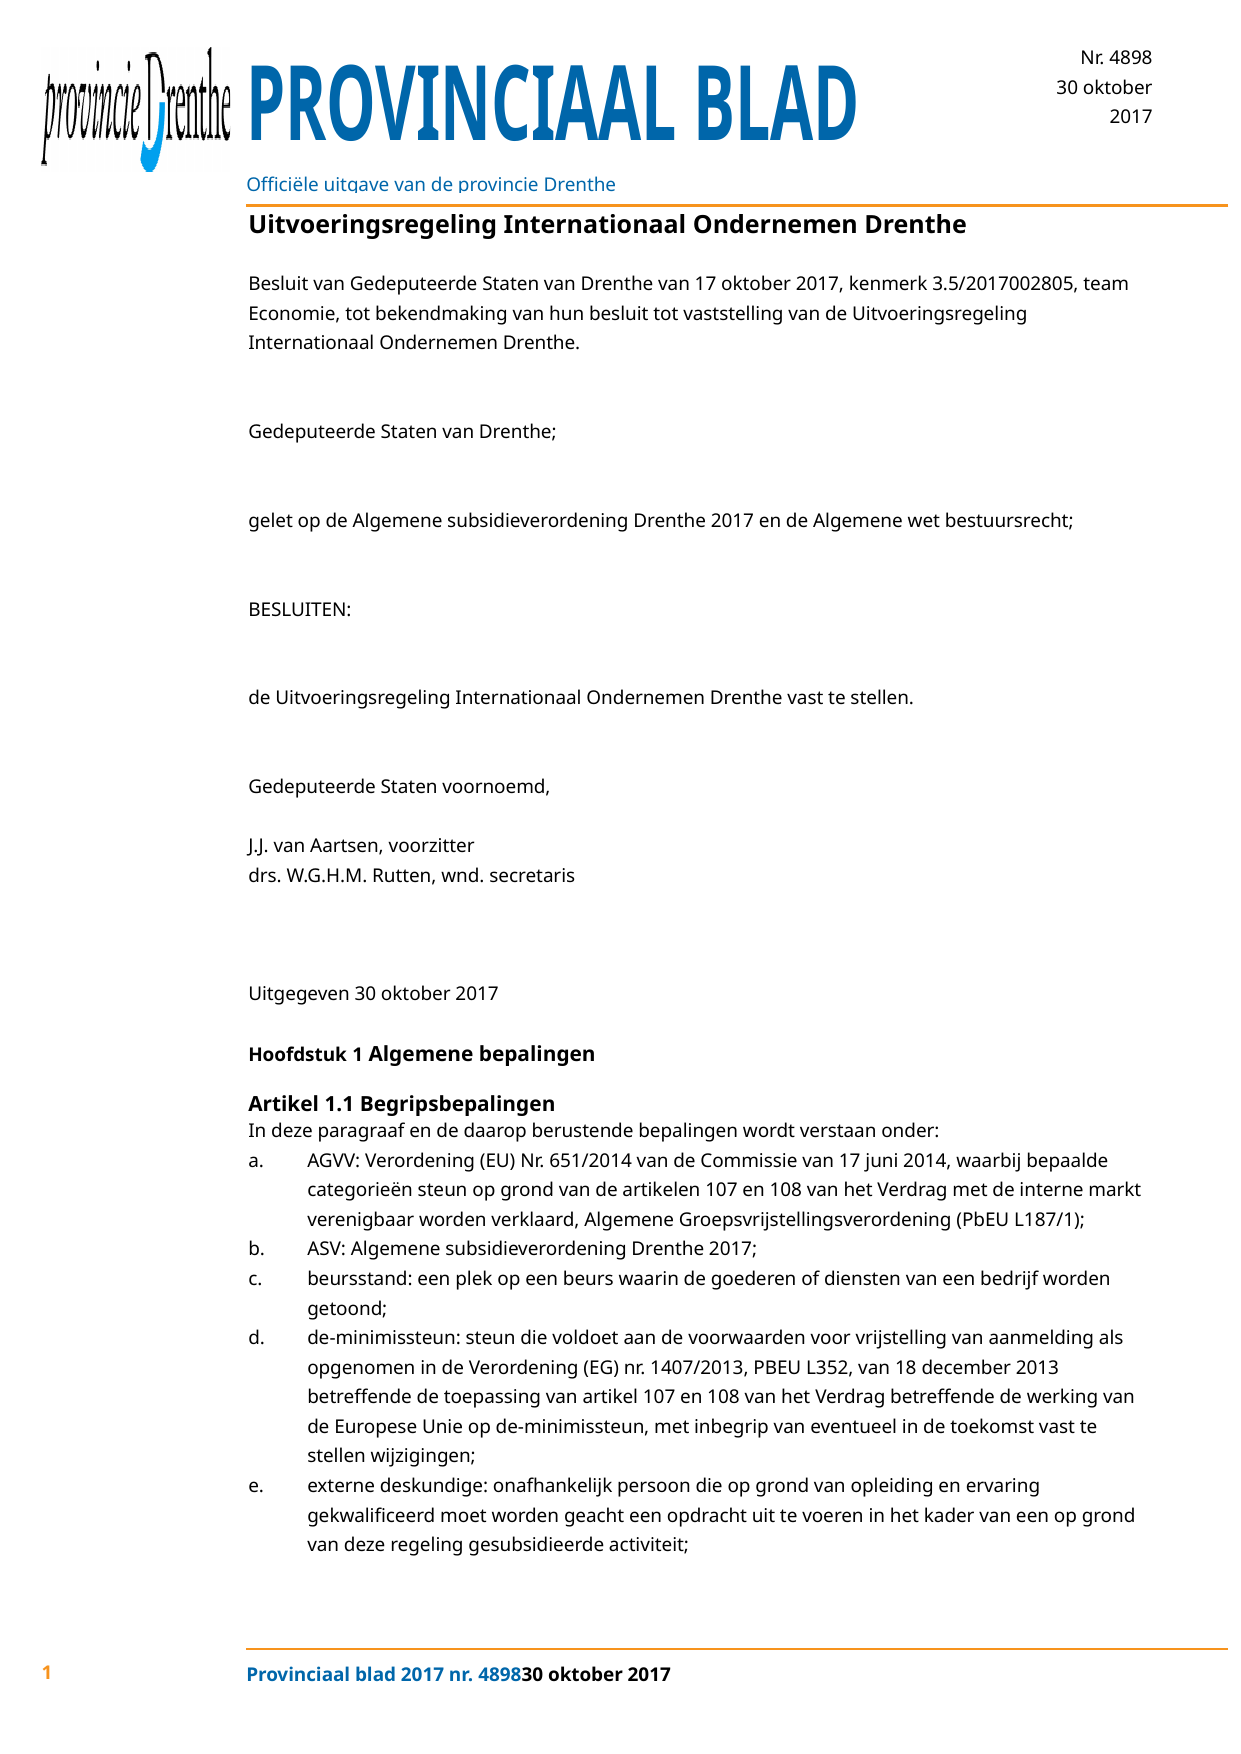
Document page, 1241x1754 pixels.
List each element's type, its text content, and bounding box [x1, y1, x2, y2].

list ASV: Algemene subsidieverordening Drenthe 2017; [248, 1236, 1152, 1261]
list de-minimissteun: steun die voldoet aan de voorwaarden voor vrijstelling van aanmelding als opgenomen in de Verordening (EG) nr. 1407/2013, PBEU L352, van 18 december 2013 betreffende de toepassing van artikel 107 en 108 van het Verdrag betreffende de werking van de Europese Unie op de-minimissteun, met inbegrip van eventueel in de toekomst vast te stellen wijzigingen; [248, 1324, 1152, 1468]
text Uitgegeven 30 oktober 2017 [248, 980, 1152, 1006]
text Gedeputeerde Staten voornoemd, [248, 773, 1152, 799]
list beursstand: een plek op een beurs waarin de goederen of diensten van een bedrijf worden getoond; [248, 1265, 1152, 1320]
text de Uitvoeringsregeling Internationaal Ondernemen Drenthe vast te stellen. [248, 684, 1152, 710]
text Hoofdstuk 1 Algemene bepalingen [248, 1039, 1152, 1068]
text gelet op de Algemene subsidieverordening Drenthe 2017 en de Algemene wet bestuursrecht; [248, 507, 1152, 533]
text Besluit van Gedeputeerde Staten van Drenthe van 17 oktober 2017, kenmerk 3.5/2017002805, team Economie, tot bekendmaking van hun besluit tot vaststelling van de Uitvoeringsregeling Internationaal Ondernemen Drenthe. [248, 270, 1152, 355]
list externe deskundige: onafhankelijk persoon die op grond van opleiding en ervaring gekwalificeerd moet worden geacht een opdracht uit te voeren in het kader van een op grond van deze regeling gesubsidieerde activiteit; [248, 1472, 1152, 1557]
text Uitvoeringsregeling Internationaal Ondernemen Drenthe [248, 207, 1152, 241]
text Artikel 1.1 Begripsbepalingen [248, 1089, 1152, 1117]
picture [41, 47, 231, 172]
list AGVV: Verordening (EU) Nr. 651/2014 van de Commissie van 17 juni 2014, waarbij bepaalde categorieën steun op grond van de artikelen 107 en 108 van het Verdrag met de interne markt verenigbaar worden verklaard, Algemene Groepsvrijstellingsverordening (PbEU L187/1); [248, 1147, 1152, 1232]
text Gedeputeerde Staten van Drenthe; [248, 418, 1152, 444]
text In deze paragraaf en de daarop berustende bepalingen wordt verstaan onder: [248, 1117, 1152, 1143]
text BESLUITEN: [248, 596, 1152, 621]
text drs. W.G.H.M. Rutten, wnd. secretaris [248, 862, 1152, 888]
text J.J. van Aartsen, voorzitter [248, 832, 1152, 858]
